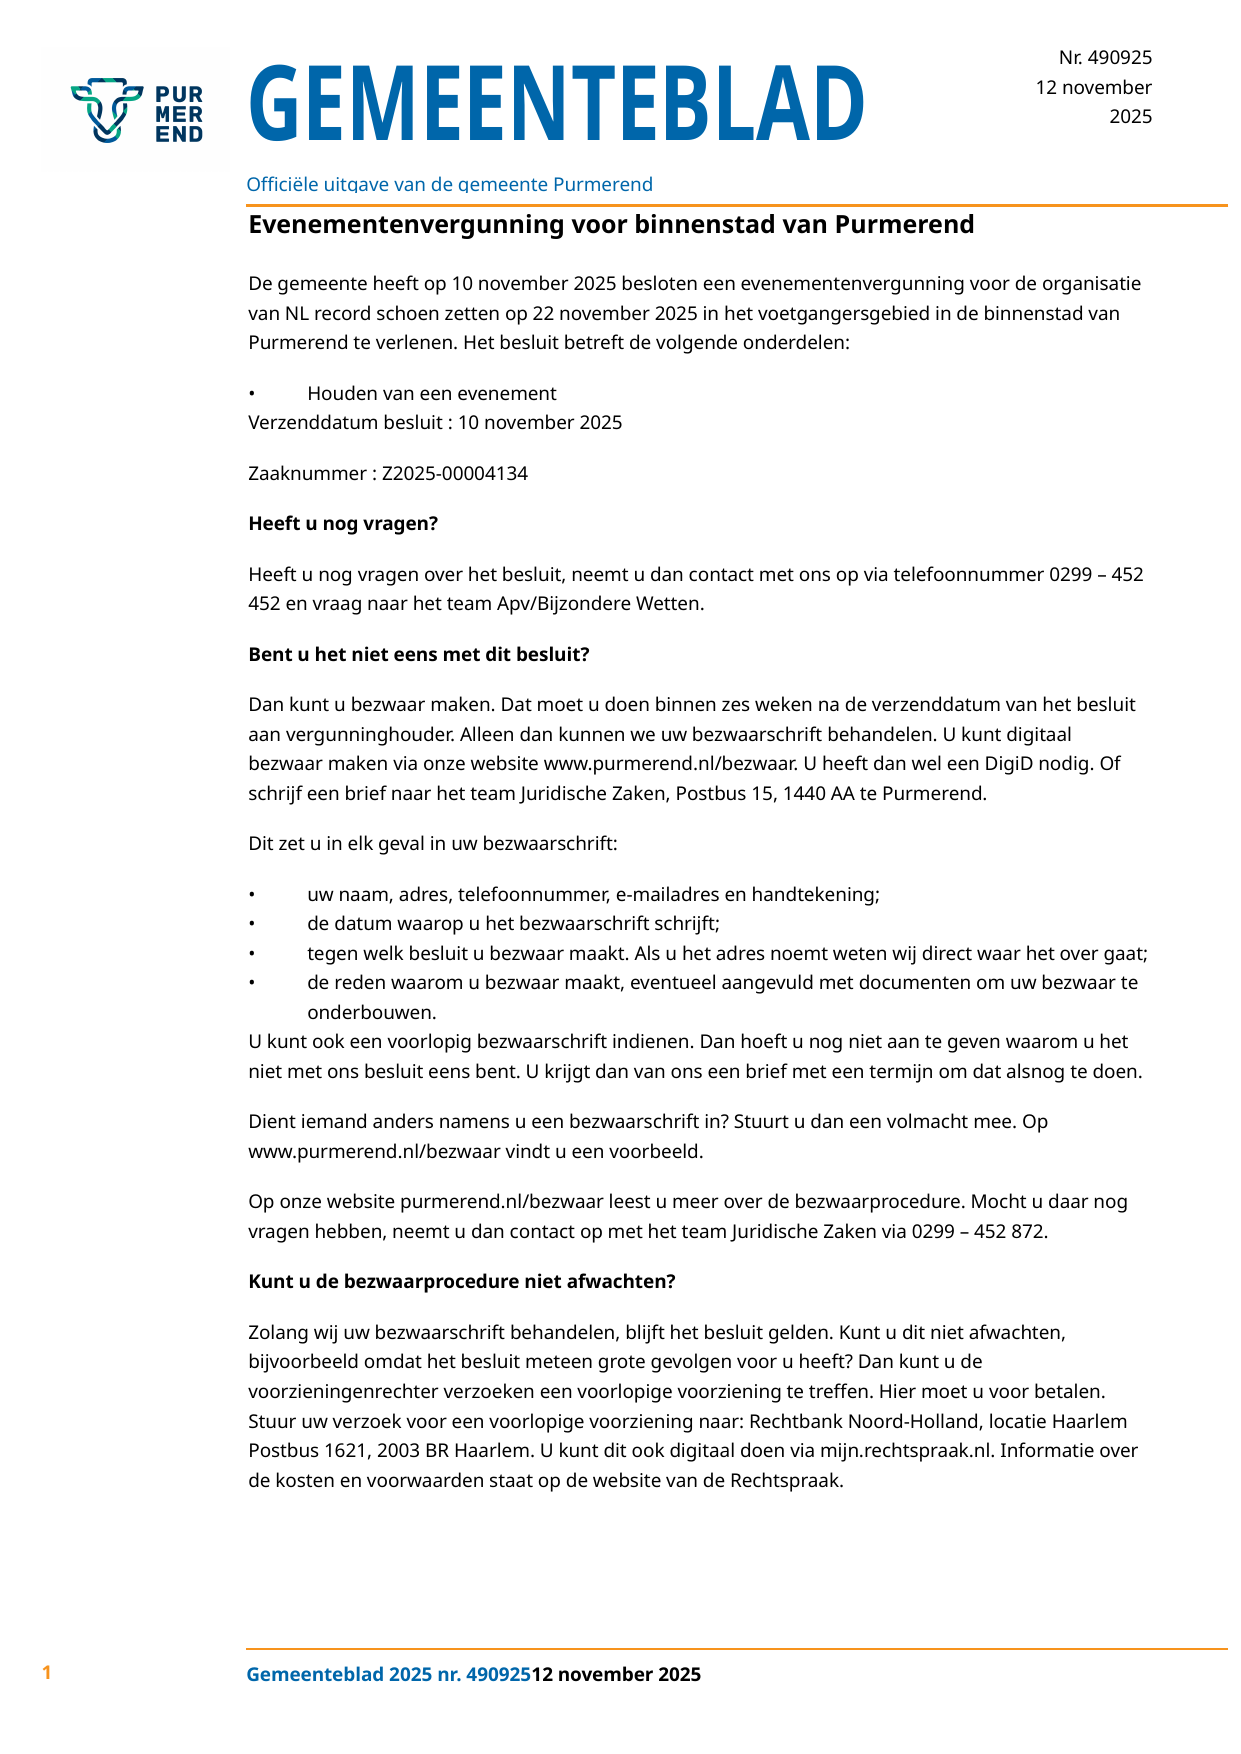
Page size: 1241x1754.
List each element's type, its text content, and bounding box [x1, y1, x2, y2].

text Heeft u nog vragen? [248, 510, 1152, 536]
list tegen welk besluit u bezwaar maakt. Als u het adres noemt weten wij direct waar het over gaat; [248, 940, 1152, 966]
text Dan kunt u bezwaar maken. Dat moet u doen binnen zes weken na de verzenddatum van het besluit aan vergunninghouder. Alleen dan kunnen we uw bezwaarschrift behandelen. U kunt digitaal bezwaar maken via onze website www.purmerend.nl/bezwaar. U heeft dan wel een DigiD nodig. Of schrijf een brief naar het team Juridische Zaken, Postbus 15, 1440 AA te Purmerend. [248, 691, 1152, 806]
text Evenementenvergunning voor binnenstad van Purmerend [248, 207, 1152, 241]
text Dient iemand anders namens u een bezwaarschrift in? Stuurt u dan een volmacht mee. Op www.purmerend.nl/bezwaar vindt u een voorbeeld. [248, 1109, 1152, 1164]
list Houden van een evenement [248, 380, 1152, 406]
text De gemeente heeft op 10 november 2025 besloten een evenementenvergunning voor de organisatie van NL record schoen zetten op 22 november 2025 in het voetgangersgebied in de binnenstad van Purmerend te verlenen. Het besluit betreft de volgende onderdelen: [248, 270, 1152, 355]
text Op onze website purmerend.nl/bezwaar leest u meer over de bezwaarprocedure. Mocht u daar nog vragen hebben, neemt u dan contact op met het team Juridische Zaken via 0299 – 452 872. [248, 1189, 1152, 1244]
text Bent u het niet eens met dit besluit? [248, 641, 1152, 666]
text Dit zet u in elk geval in uw bezwaarschrift: [248, 830, 1152, 856]
text Zaaknummer : Z2025-00004134 [248, 460, 1152, 486]
picture [41, 47, 231, 172]
list uw naam, adres, telefoonnummer, e-mailadres en handtekening; [248, 881, 1152, 906]
list de reden waarom u bezwaar maakt, eventueel aangevuld met documenten om uw bezwaar te onderbouwen. [248, 969, 1152, 1025]
text Zolang wij uw bezwaarschrift behandelen, blijft het besluit gelden. Kunt u dit niet afwachten, bijvoorbeeld omdat het besluit meteen grote gevolgen voor u heeft? Dan kunt u de voorzieningenrechter verzoeken een voorlopige voorziening te treffen. Hier moet u voor betalen. Stuur uw verzoek voor een voorlopige voorziening naar: Rechtbank Noord-Holland, locatie Haarlem Postbus 1621, 2003 BR Haarlem. U kunt dit ook digitaal doen via mijn.rechtspraak.nl. Informatie over de kosten en voorwaarden staat op de website van de Rechtspraak. [248, 1319, 1152, 1493]
text Heeft u nog vragen over het besluit, neemt u dan contact met ons op via telefoonnummer 0299 – 452 452 en vraag naar het team Apv/Bijzondere Wetten. [248, 561, 1152, 616]
text U kunt ook een voorlopig bezwaarschrift indienen. Dan hoeft u nog niet aan te geven waarom u het niet met ons besluit eens bent. U krijgt dan van ons een brief met een termijn om dat alsnog te doen. [248, 1029, 1152, 1084]
list de datum waarop u het bezwaarschrift schrijft; [248, 910, 1152, 936]
text Kunt u de bezwaarprocedure niet afwachten? [248, 1269, 1152, 1294]
text Verzenddatum besluit : 10 november 2025 [248, 409, 1152, 435]
